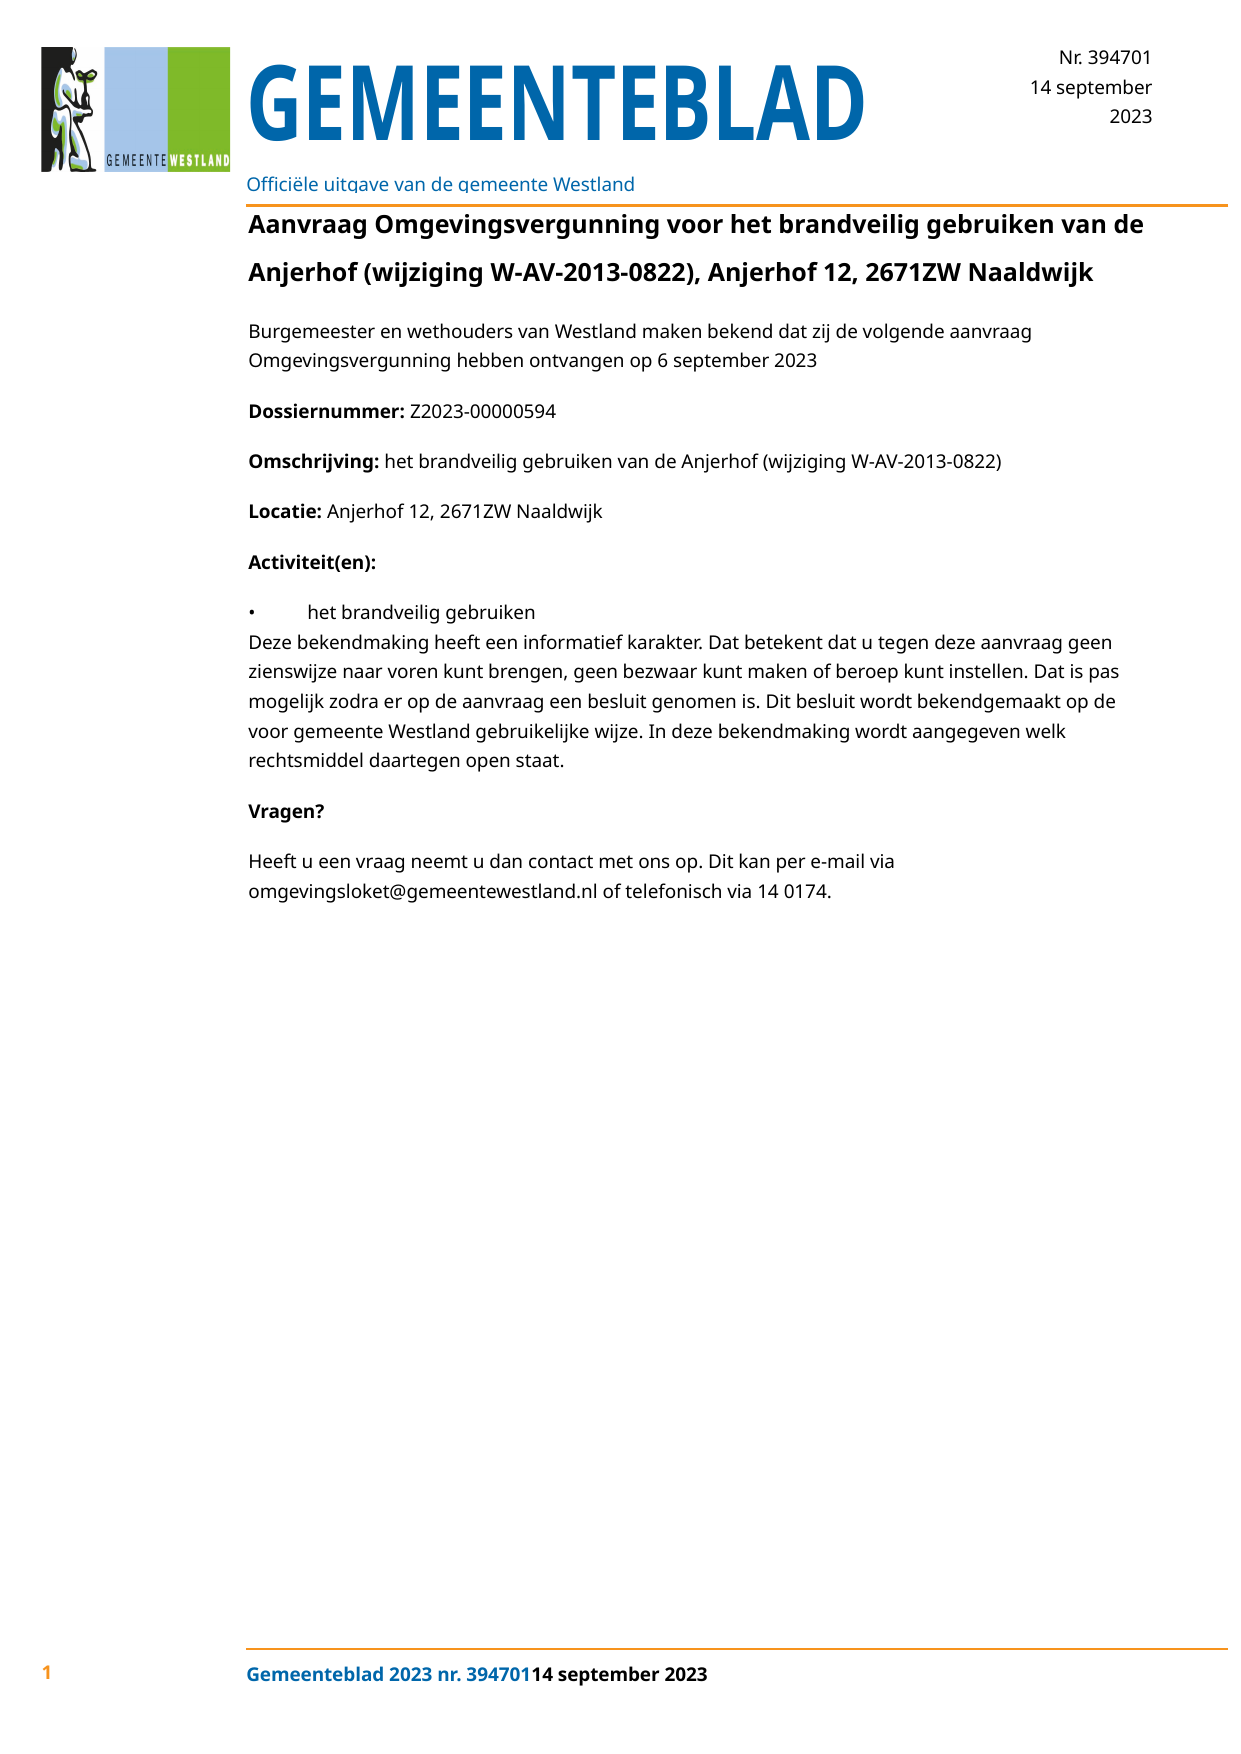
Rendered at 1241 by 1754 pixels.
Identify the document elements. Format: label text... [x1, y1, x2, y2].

text Aanvraag Omgevingsvergunning voor het brandveilig gebruiken van de Anjerhof (wijziging W-AV-2013-0822), Anjerhof 12, 2671ZW Naaldwijk [248, 207, 1152, 288]
text Dossiernummer: Z2023-00000594 [248, 398, 1152, 424]
text Omschrijving: het brandveilig gebruiken van de Anjerhof (wijziging W-AV-2013-0822) [248, 448, 1152, 474]
text Locatie: Anjerhof 12, 2671ZW Naaldwijk [248, 499, 1152, 524]
text Vragen? [248, 798, 1152, 824]
picture [41, 47, 231, 172]
text Heeft u een vraag neemt u dan contact met ons op. Dit kan per e-mail via omgevingsloket@gemeentewestland.nl of telefonisch via 14 0174. [248, 848, 1152, 904]
text Activiteit(en): [248, 549, 1152, 575]
text Burgemeester en wethouders van Westland maken bekend dat zij de volgende aanvraag Omgevingsvergunning hebben ontvangen op 6 september 2023 [248, 318, 1152, 373]
list het brandveilig gebruiken [248, 599, 1152, 625]
text Deze bekendmaking heeft een informatief karakter. Dat betekent dat u tegen deze aanvraag geen zienswijze naar voren kunt brengen, geen bezwaar kunt maken of beroep kunt instellen. Dat is pas mogelijk zodra er op de aanvraag een besluit genomen is. Dit besluit wordt bekendgemaakt op de voor gemeente Westland gebruikelijke wijze. In deze bekendmaking wordt aangegeven welk rechtsmiddel daartegen open staat. [248, 629, 1152, 773]
